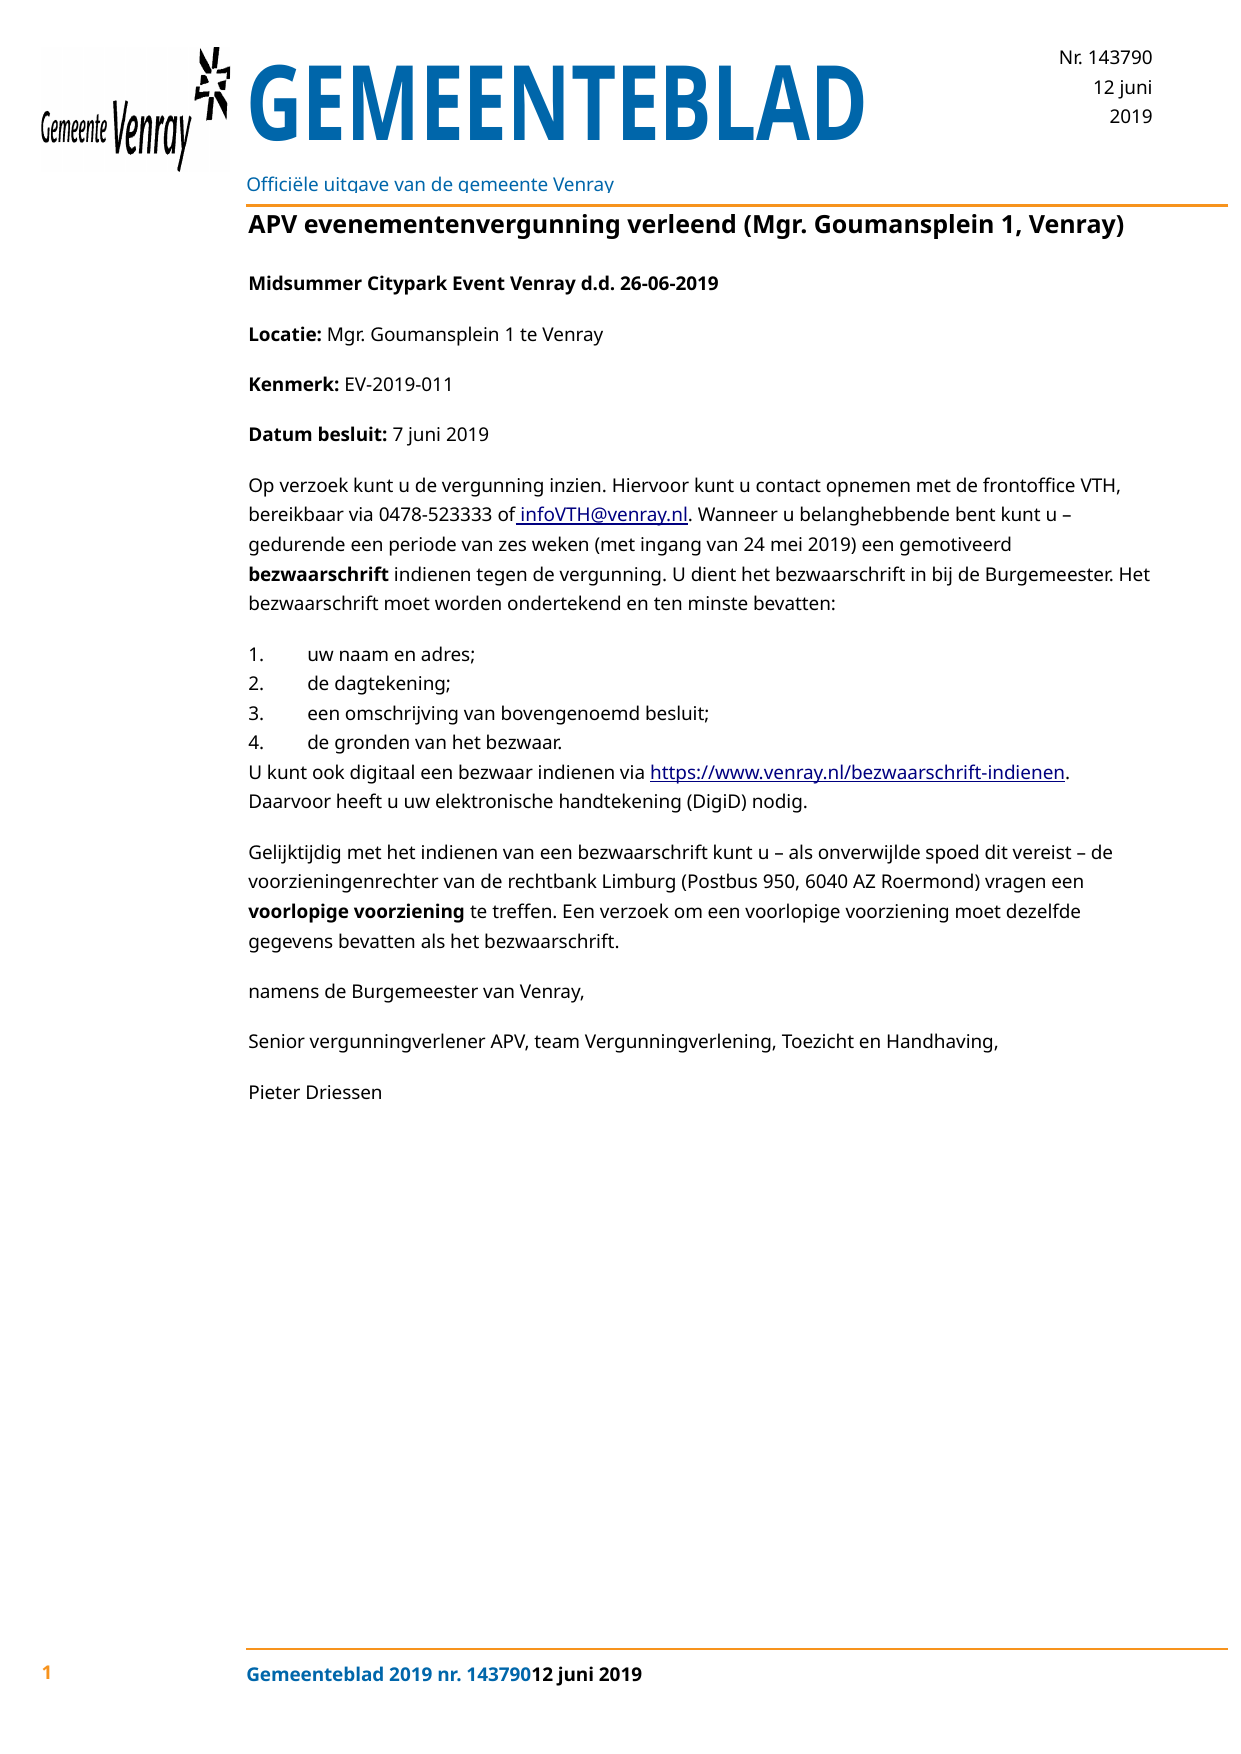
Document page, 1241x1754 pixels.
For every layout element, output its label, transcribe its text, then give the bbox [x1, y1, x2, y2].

list de gronden van het bezwaar. [248, 729, 1152, 755]
text Datum besluit: 7 juni 2019 [248, 422, 1152, 447]
text Locatie: Mgr. Goumansplein 1 te Venray [248, 321, 1152, 346]
text APV evenementenvergunning verleend (Mgr. Goumansplein 1, Venray) [248, 207, 1152, 241]
text U kunt ook digitaal een bezwaar indienen via https://www.venray.nl/bezwaarschrift-indienen. Daarvoor heeft u uw elektronische handtekening (DigiD) nodig. [248, 759, 1152, 814]
text Kenmerk: EV-2019-011 [248, 371, 1152, 397]
text Pieter Driessen [248, 1079, 1152, 1105]
text Op verzoek kunt u de vergunning inzien. Hiervoor kunt u contact opnemen met de frontoffice VTH, bereikbaar via 0478-523333 of infoVTH@venray.nl. Wanneer u belanghebbende bent kunt u – gedurende een periode van zes weken (met ingang van 24 mei 2019) een gemotiveerd bezwaarschrift indienen tegen de vergunning. U dient het bezwaarschrift in bij de Burgemeester. Het bezwaarschrift moet worden ondertekend en ten minste bevatten: [248, 472, 1152, 616]
text Senior vergunningverlener APV, team Vergunningverlening, Toezicht en Handhaving, [248, 1029, 1152, 1054]
list een omschrijving van bovengenoemd besluit; [248, 700, 1152, 726]
text Gelijktijdig met het indienen van een bezwaarschrift kunt u – als onverwijlde spoed dit vereist – de voorzieningenrechter van de rechtbank Limburg (Postbus 950, 6040 AZ Roermond) vragen een voorlopige voorziening te treffen. Een verzoek om een voorlopige voorziening moet dezelfde gegevens bevatten als het bezwaarschrift. [248, 839, 1152, 953]
picture [41, 47, 231, 172]
text Midsummer Citypark Event Venray d.d. 26-06-2019 [248, 270, 1152, 296]
text namens de Burgemeester van Venray, [248, 978, 1152, 1004]
list de dagtekening; [248, 670, 1152, 696]
list uw naam en adres; [248, 641, 1152, 666]
